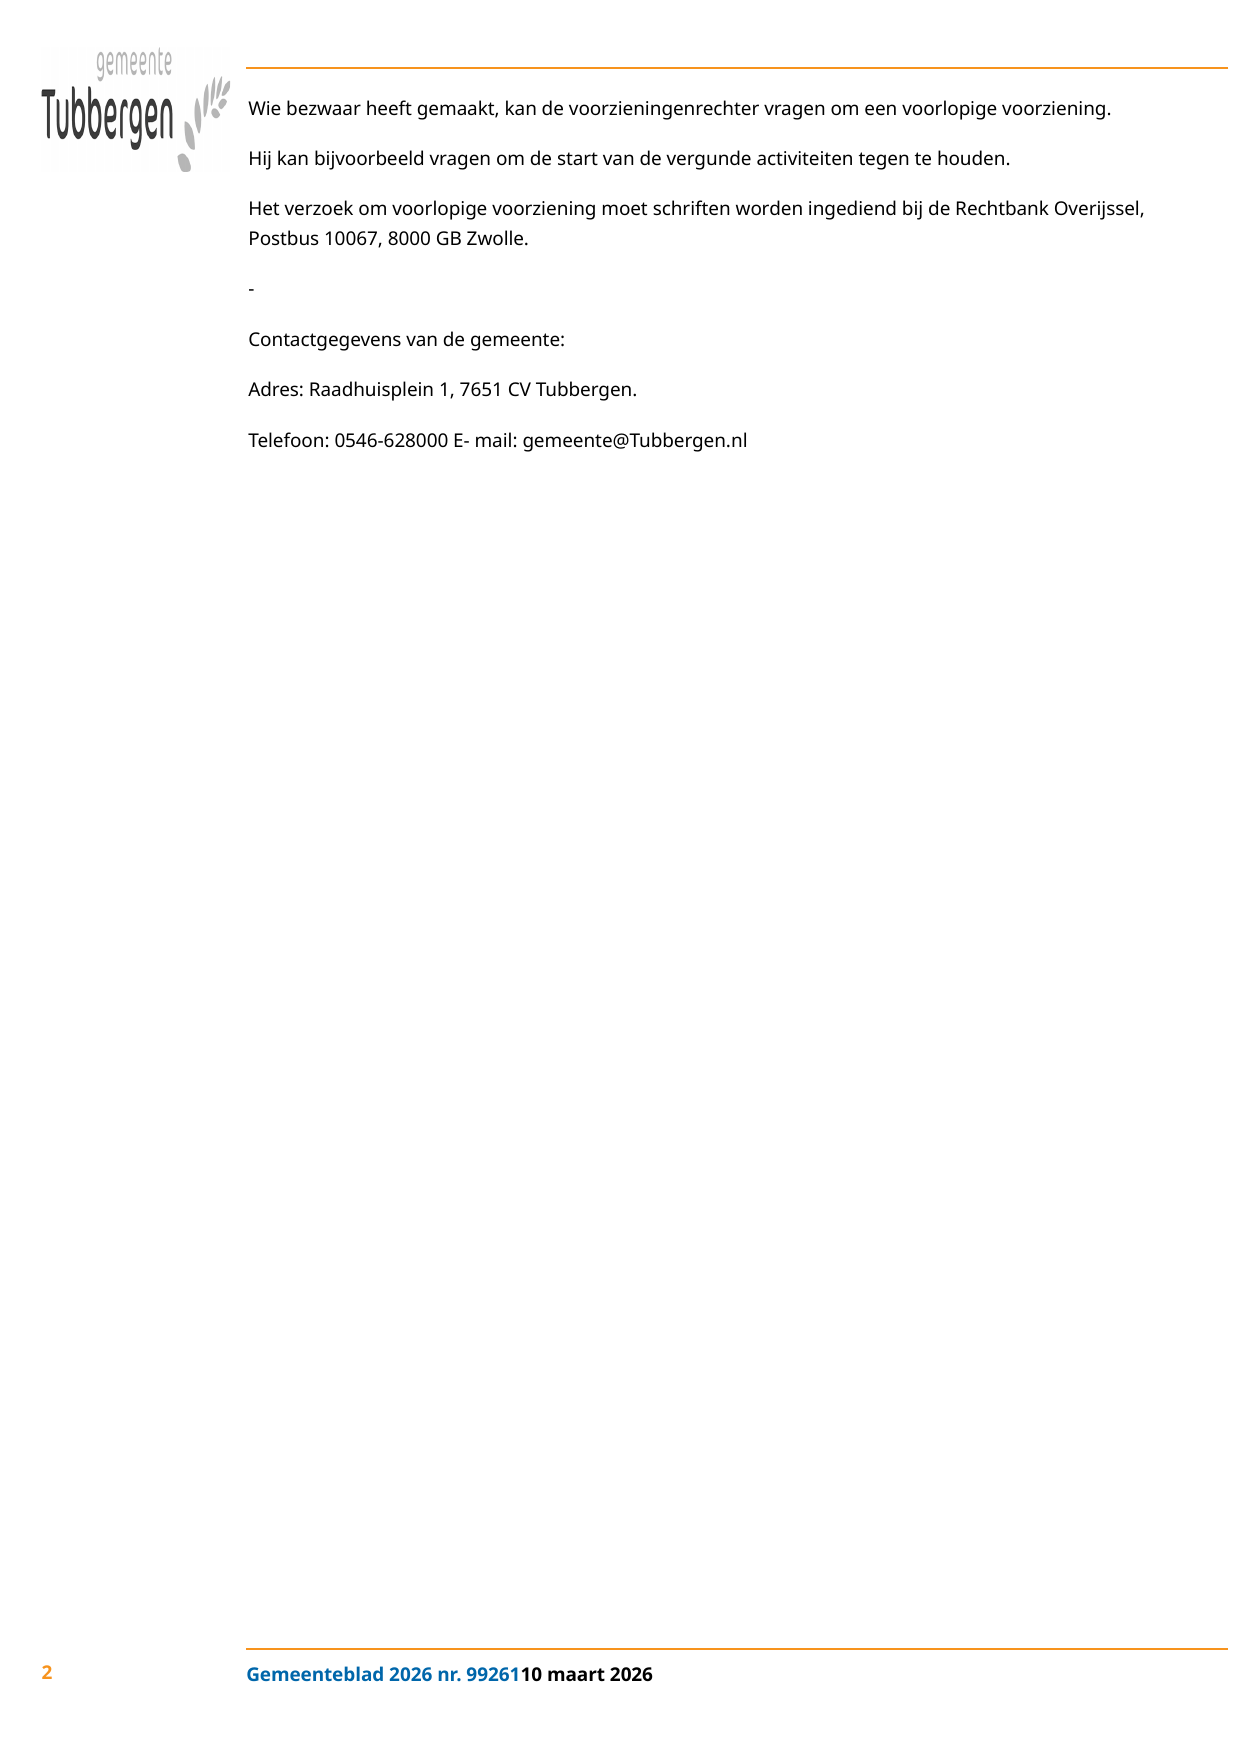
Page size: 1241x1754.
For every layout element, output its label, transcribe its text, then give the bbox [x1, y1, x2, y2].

text Wie bezwaar heeft gemaakt, kan de voorzieningenrechter vragen om een voorlopige voorziening. [248, 95, 1152, 121]
text Contactgegevens van de gemeente: [248, 326, 1152, 352]
text Adres: Raadhuisplein 1, 7651 CV Tubbergen. [248, 376, 1152, 402]
text Hij kan bijvoorbeeld vragen om de start van de vergunde activiteiten tegen te houden. [248, 145, 1152, 171]
picture [41, 47, 231, 172]
text - [248, 276, 1152, 301]
text Het verzoek om voorlopige voorziening moet schriften worden ingediend bij de Rechtbank Overijssel, Postbus 10067, 8000 GB Zwolle. [248, 196, 1152, 251]
text Telefoon: 0546-628000 E- mail: gemeente@Tubbergen.nl [248, 427, 1152, 453]
